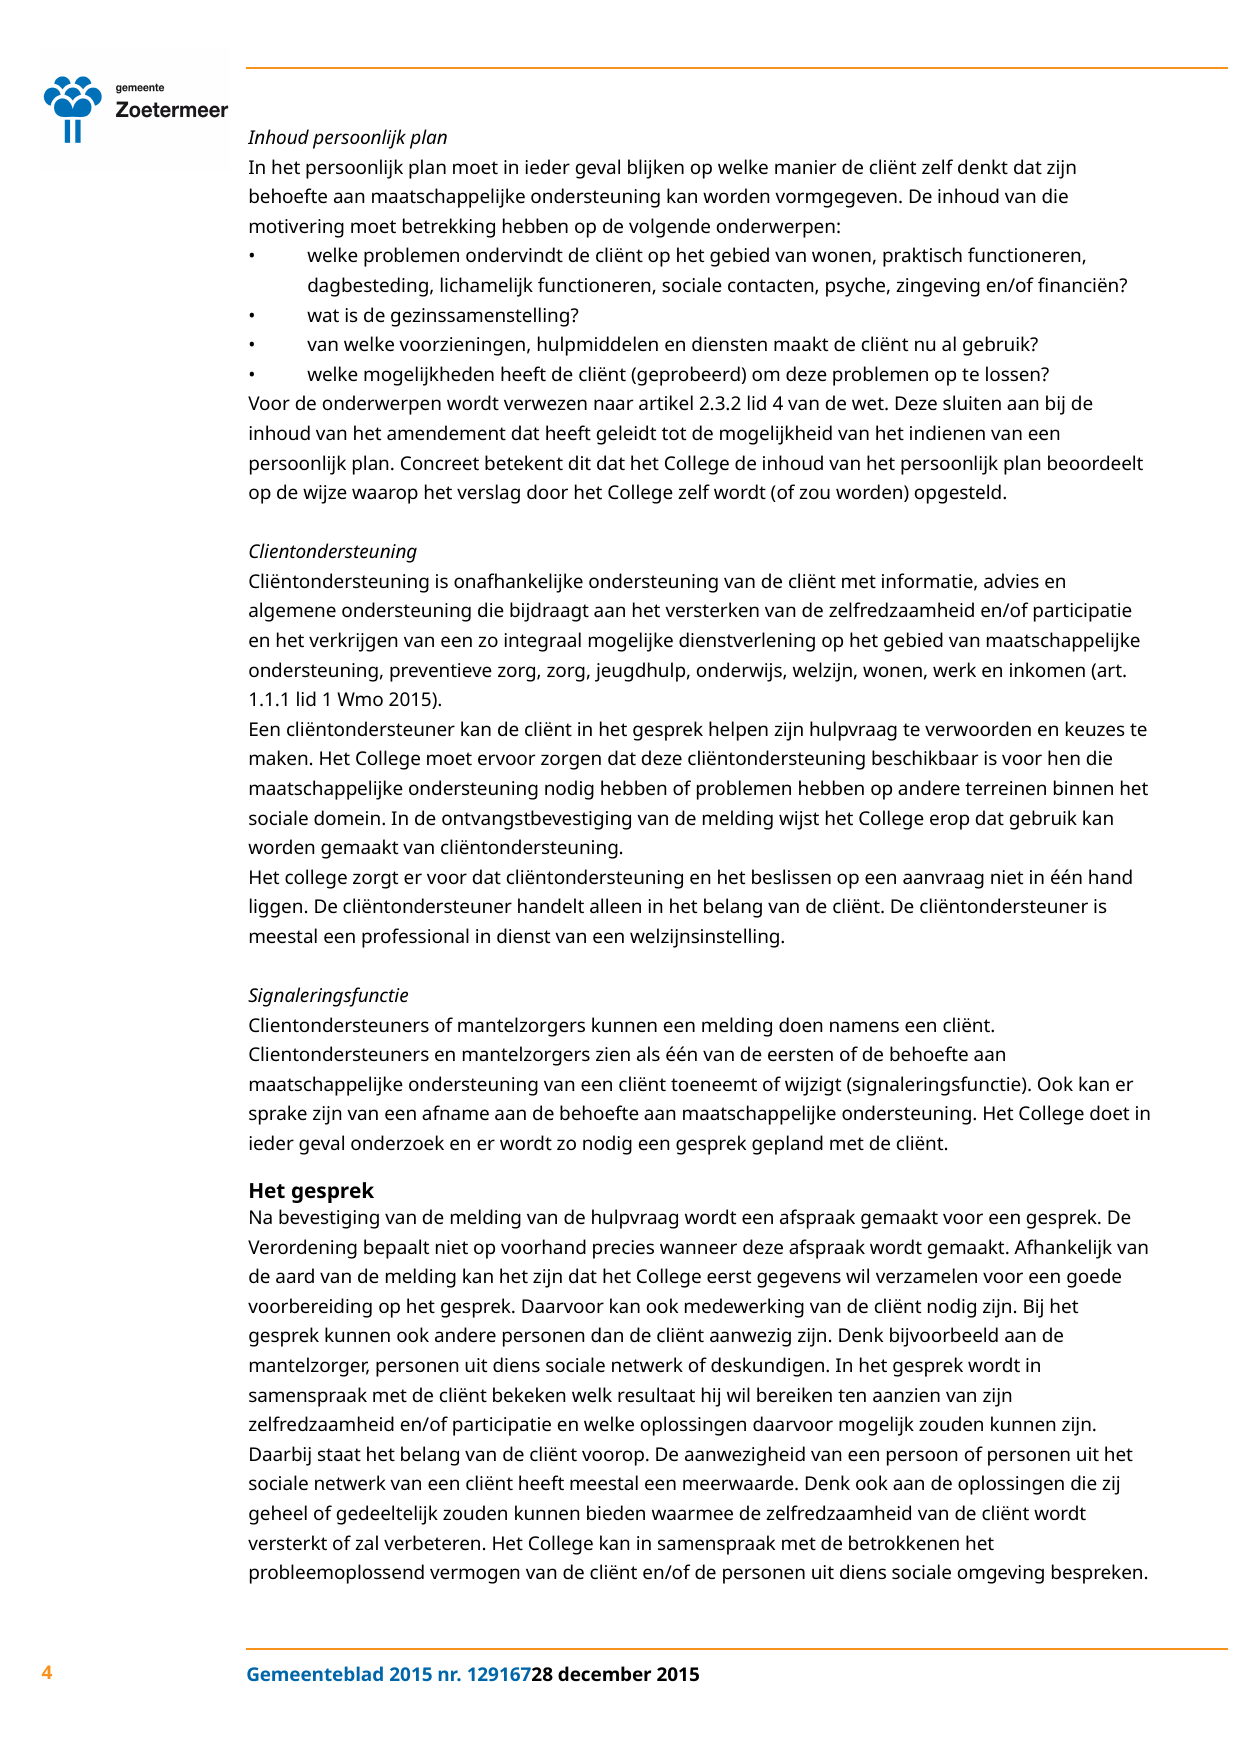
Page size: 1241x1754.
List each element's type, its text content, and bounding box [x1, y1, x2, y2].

text Clientondersteuners of mantelzorgers kunnen een melding doen namens een cliënt. Clientondersteuners en mantelzorgers zien als één van de eersten of de behoefte aan maatschappelijke ondersteuning van een cliënt toeneemt of wijzigt (signaleringsfunctie). Ook kan er sprake zijn van een afname aan de behoefte aan maatschappelijke ondersteuning. Het College doet in ieder geval onderzoek en er wordt zo nodig een gesprek gepland met de cliënt. [248, 1012, 1152, 1156]
text Voor de onderwerpen wordt verwezen naar artikel 2.3.2 lid 4 van de wet. Deze sluiten aan bij de inhoud van het amendement dat heeft geleidt tot de mogelijkheid van het indienen van een persoonlijk plan. Concreet betekent dit dat het College de inhoud van het persoonlijk plan beoordeelt op de wijze waarop het verslag door het College zelf wordt (of zou worden) opgesteld. [248, 391, 1152, 505]
text Een cliëntondersteuner kan de cliënt in het gesprek helpen zijn hulpvraag te verwoorden en keuzes te maken. Het College moet ervoor zorgen dat deze cliëntondersteuning beschikbaar is voor hen die maatschappelijke ondersteuning nodig hebben of problemen hebben op andere terreinen binnen het sociale domein. In de ontvangstbevestiging van de melding wijst het College erop dat gebruik kan worden gemaakt van cliëntondersteuning. [248, 716, 1152, 860]
list welke mogelijkheden heeft de cliënt (geprobeerd) om deze problemen op te lossen? [248, 361, 1152, 387]
list van welke voorzieningen, hulpmiddelen en diensten maakt de cliënt nu al gebruik? [248, 331, 1152, 357]
text Clientondersteuning [248, 538, 1152, 564]
picture [41, 47, 231, 172]
text Het gesprek [248, 1176, 1152, 1204]
text Het college zorgt er voor dat cliëntondersteuning en het beslissen op een aanvraag niet in één hand liggen. De cliëntondersteuner handelt alleen in het belang van de cliënt. De cliëntondersteuner is meestal een professional in dienst van een welzijnsinstelling. [248, 864, 1152, 949]
text Cliëntondersteuning is onafhankelijke ondersteuning van de cliënt met informatie, advies en algemene ondersteuning die bijdraagt aan het versterken van de zelfredzaamheid en/of participatie en het verkrijgen van een zo integraal mogelijke dienstverlening op het gebied van maatschappelijke ondersteuning, preventieve zorg, zorg, jeugdhulp, onderwijs, welzijn, wonen, werk en inkomen (art. 1.1.1 lid 1 Wmo 2015). [248, 568, 1152, 712]
list wat is de gezinssamenstelling? [248, 302, 1152, 328]
text Signaleringsfunctie [248, 982, 1152, 1008]
list welke problemen ondervindt de cliënt op het gebied van wonen, praktisch functioneren, dagbesteding, lichamelijk functioneren, sociale contacten, psyche, zingeving en/of financiën? [248, 243, 1152, 298]
text Inhoud persoonlijk plan [248, 124, 1152, 150]
text Na bevestiging van de melding van de hulpvraag wordt een afspraak gemaakt voor een gesprek. De Verordening bepaalt niet op voorhand precies wanneer deze afspraak wordt gemaakt. Afhankelijk van de aard van de melding kan het zijn dat het College eerst gegevens wil verzamelen voor een goede voorbereiding op het gesprek. Daarvoor kan ook medewerking van de cliënt nodig zijn. Bij het gesprek kunnen ook andere personen dan de cliënt aanwezig zijn. Denk bijvoorbeeld aan de mantelzorger, personen uit diens sociale netwerk of deskundigen. In het gesprek wordt in samenspraak met de cliënt bekeken welk resultaat hij wil bereiken ten aanzien van zijn zelfredzaamheid en/of participatie en welke oplossingen daarvoor mogelijk zouden kunnen zijn. Daarbij staat het belang van de cliënt voorop. De aanwezigheid van een persoon of personen uit het sociale netwerk van een cliënt heeft meestal een meerwaarde. Denk ook aan de oplossingen die zij geheel of gedeeltelijk zouden kunnen bieden waarmee de zelfredzaamheid van de cliënt wordt versterkt of zal verbeteren. Het College kan in samenspraak met de betrokkenen het probleemoplossend vermogen van de cliënt en/of de personen uit diens sociale omgeving bespreken. [248, 1204, 1152, 1585]
text In het persoonlijk plan moet in ieder geval blijken op welke manier de cliënt zelf denkt dat zijn behoefte aan maatschappelijke ondersteuning kan worden vormgegeven. De inhoud van die motivering moet betrekking hebben op de volgende onderwerpen: [248, 154, 1152, 239]
